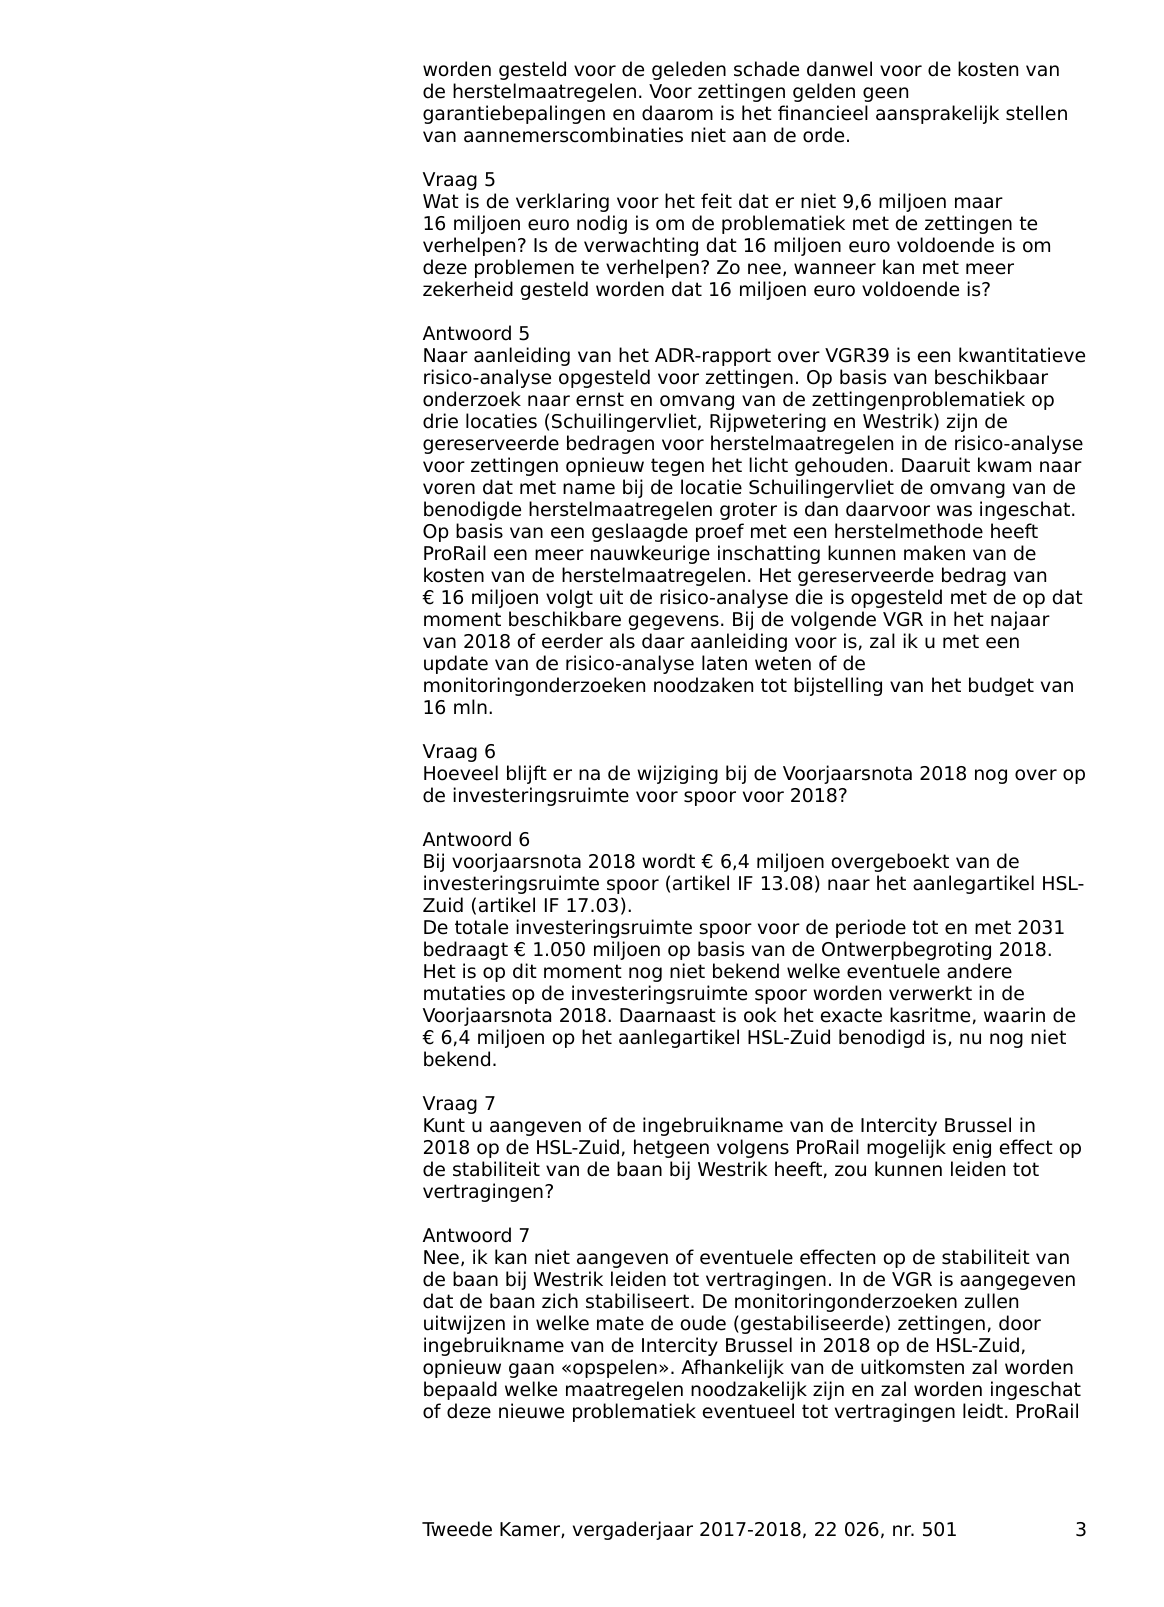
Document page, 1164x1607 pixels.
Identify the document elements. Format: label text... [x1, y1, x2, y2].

text Antwoord 6 [422, 829, 1087, 851]
text Antwoord 7 [422, 1225, 1087, 1247]
text Vraag 5 [422, 169, 1087, 191]
text Vraag 7 [422, 1093, 1087, 1115]
text Kunt u aangeven of de ingebruikname van de Intercity Brussel in 2018 op de HSL-Zuid, hetgeen volgens ProRail mogelijk enig effect op de stabiliteit van de baan bij Westrik heeft, zou kunnen leiden tot vertragingen? [422, 1115, 1087, 1203]
text Antwoord 5 [422, 323, 1087, 345]
text Naar aanleiding van het ADR-rapport over VGR39 is een kwantitatieve risico-analyse opgesteld voor zettingen. Op basis van beschikbaar onderzoek naar ernst en omvang van de zettingenproblematiek op drie locaties (Schuilingervliet, Rijpwetering en Westrik) zijn de gereserveerde bedragen voor herstelmaatregelen in de risico-analyse voor zettingen opnieuw tegen het licht gehouden. Daaruit kwam naar voren dat met name bij de locatie Schuilingervliet de omvang van de benodigde herstelmaatregelen groter is dan daarvoor was ingeschat. Op basis van een geslaagde proef met een herstelmethode heeft ProRail een meer nauwkeurige inschatting kunnen maken van de kosten van de herstelmaatregelen. Het gereserveerde bedrag van € 16 miljoen volgt uit de risico-analyse die is opgesteld met de op dat moment beschikbare gegevens. Bij de volgende VGR in het najaar van 2018 of eerder als daar aanleiding voor is, zal ik u met een update van de risico-analyse laten weten of de monitoringonderzoeken noodzaken tot bijstelling van het budget van 16 mln. [422, 345, 1087, 719]
text Vraag 6 [422, 741, 1087, 763]
text Hoeveel blijft er na de wijziging bij de Voorjaarsnota 2018 nog over op de investeringsruimte voor spoor voor 2018? [422, 763, 1087, 807]
text Nee, ik kan niet aangeven of eventuele effecten op de stabiliteit van de baan bij Westrik leiden tot vertragingen. In de VGR is aangegeven dat de baan zich stabiliseert. De monitoringonderzoeken zullen uitwijzen in welke mate de oude (gestabiliseerde) zettingen, door ingebruikname van de Intercity Brussel in 2018 op de HSL-Zuid, opnieuw gaan «opspelen». Afhankelijk van de uitkomsten zal worden bepaald welke maatregelen noodzakelijk zijn en zal worden ingeschat of deze nieuwe problematiek eventueel tot vertragingen leidt. ProRail [422, 1247, 1087, 1423]
text De totale investeringsruimte spoor voor de periode tot en met 2031 bedraagt € 1.050 miljoen op basis van de Ontwerpbegroting 2018. Het is op dit moment nog niet bekend welke eventuele andere mutaties op de investeringsruimte spoor worden verwerkt in de Voorjaarsnota 2018. Daarnaast is ook het exacte kasritme, waarin de € 6,4 miljoen op het aanlegartikel HSL-Zuid benodigd is, nu nog niet bekend. [422, 917, 1087, 1071]
text Bij voorjaarsnota 2018 wordt € 6,4 miljoen overgeboekt van de investeringsruimte spoor (artikel IF 13.08) naar het aanlegartikel HSL-Zuid (artikel IF 17.03). [422, 851, 1087, 917]
text Wat is de verklaring voor het feit dat er niet 9,6 miljoen maar 16 miljoen euro nodig is om de problematiek met de zettingen te verhelpen? Is de verwachting dat 16 miljoen euro voldoende is om deze problemen te verhelpen? Zo nee, wanneer kan met meer zekerheid gesteld worden dat 16 miljoen euro voldoende is? [422, 191, 1087, 301]
text worden gesteld voor de geleden schade danwel voor de kosten van de herstelmaatregelen. Voor zettingen gelden geen garantiebepalingen en daarom is het financieel aansprakelijk stellen van aannemerscombinaties niet aan de orde. [422, 59, 1087, 147]
